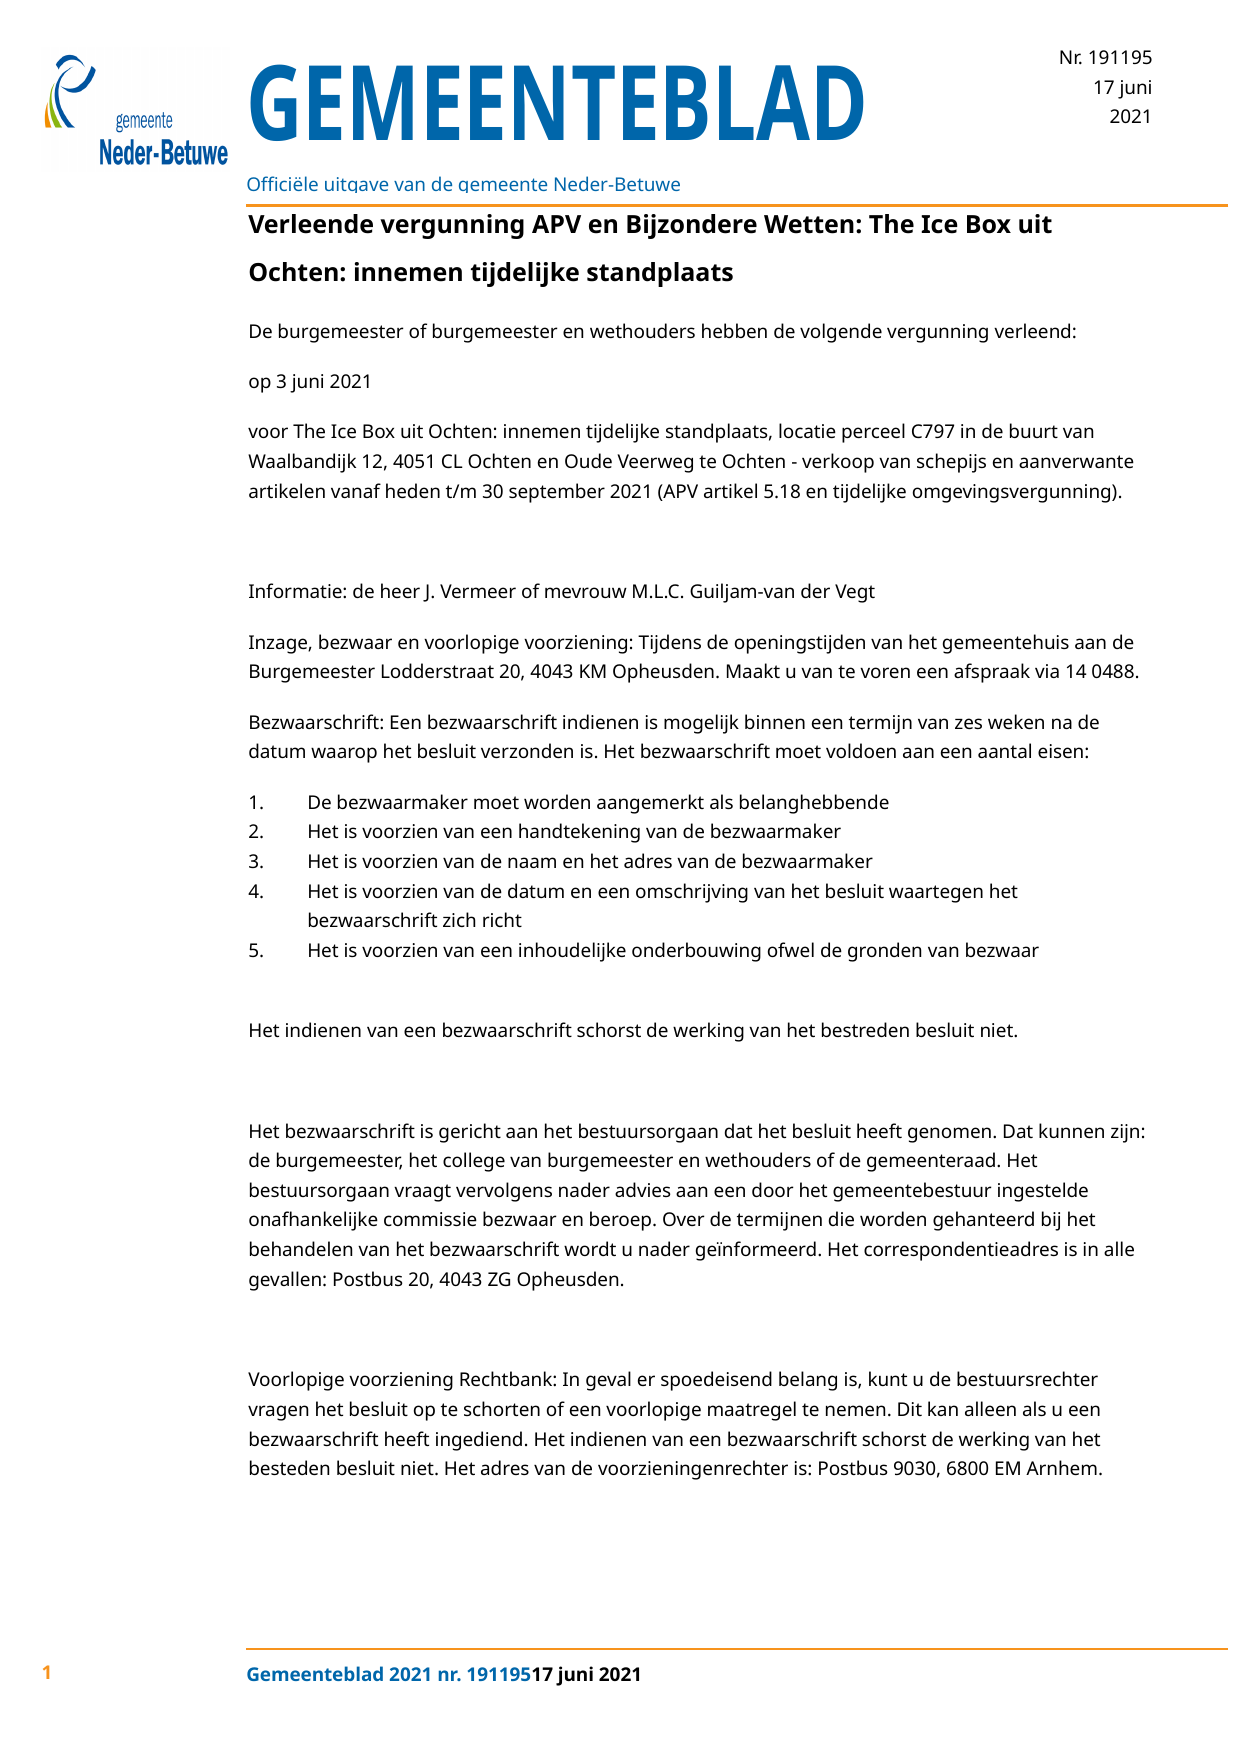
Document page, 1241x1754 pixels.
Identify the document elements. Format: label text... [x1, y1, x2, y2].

text Inzage, bezwaar en voorlopige voorziening: Tijdens de openingstijden van het gemeentehuis aan de Burgemeester Lodderstraat 20, 4043 KM Opheusden. Maakt u van te voren een afspraak via 14 0488. [248, 629, 1152, 684]
text De burgemeester of burgemeester en wethouders hebben de volgende vergunning verleend: [248, 318, 1152, 344]
text op 3 juni 2021 [248, 368, 1152, 394]
list De bezwaarmaker moet worden aangemerkt als belanghebbende [248, 789, 1152, 815]
list Het is voorzien van de datum en een omschrijving van het besluit waartegen het bezwaarschrift zich richt [248, 878, 1152, 933]
text Het bezwaarschrift is gericht aan het bestuursorgaan dat het besluit heeft genomen. Dat kunnen zijn: de burgemeester, het college van burgemeester en wethouders of de gemeenteraad. Het bestuursorgaan vraagt vervolgens nader advies aan een door het gemeentebestuur ingestelde onafhankelijke commissie bezwaar en beroep. Over de termijnen die worden gehanteerd bij het behandelen van het bezwaarschrift wordt u nader geïnformeerd. Het correspondentieadres is in alle gevallen: Postbus 20, 4043 ZG Opheusden. [248, 1118, 1152, 1292]
list Het is voorzien van de naam en het adres van de bezwaarmaker [248, 848, 1152, 874]
picture [41, 47, 231, 172]
text Informatie: de heer J. Vermeer of mevrouw M.L.C. Guiljam-van der Vegt [248, 579, 1152, 604]
list Het is voorzien van een inhoudelijke onderbouwing ofwel de gronden van bezwaar [248, 937, 1152, 963]
list Het is voorzien van een handtekening van de bezwaarmaker [248, 819, 1152, 844]
text voor The Ice Box uit Ochten: innemen tijdelijke standplaats, locatie perceel C797 in de buurt van Waalbandijk 12, 4051 CL Ochten en Oude Veerweg te Ochten - verkoop van schepijs en aanverwante artikelen vanaf heden t/m 30 september 2021 (APV artikel 5.18 en tijdelijke omgevingsvergunning). [248, 419, 1152, 504]
text Verleende vergunning APV en Bijzondere Wetten: The Ice Box uit Ochten: innemen tijdelijke standplaats [248, 207, 1152, 288]
text Voorlopige voorziening Rechtbank: In geval er spoedeisend belang is, kunt u de bestuursrechter vragen het besluit op te schorten of een voorlopige maatregel te nemen. Dit kan alleen als u een bezwaarschrift heeft ingediend. Het indienen van een bezwaarschrift schorst de werking van het besteden besluit niet. Het adres van de voorzieningenrechter is: Postbus 9030, 6800 EM Arnhem. [248, 1367, 1152, 1481]
text Bezwaarschrift: Een bezwaarschrift indienen is mogelijk binnen een termijn van zes weken na de datum waarop het besluit verzonden is. Het bezwaarschrift moet voldoen aan een aantal eisen: [248, 709, 1152, 764]
text Het indienen van een bezwaarschrift schorst de werking van het bestreden besluit niet. [248, 1017, 1152, 1043]
